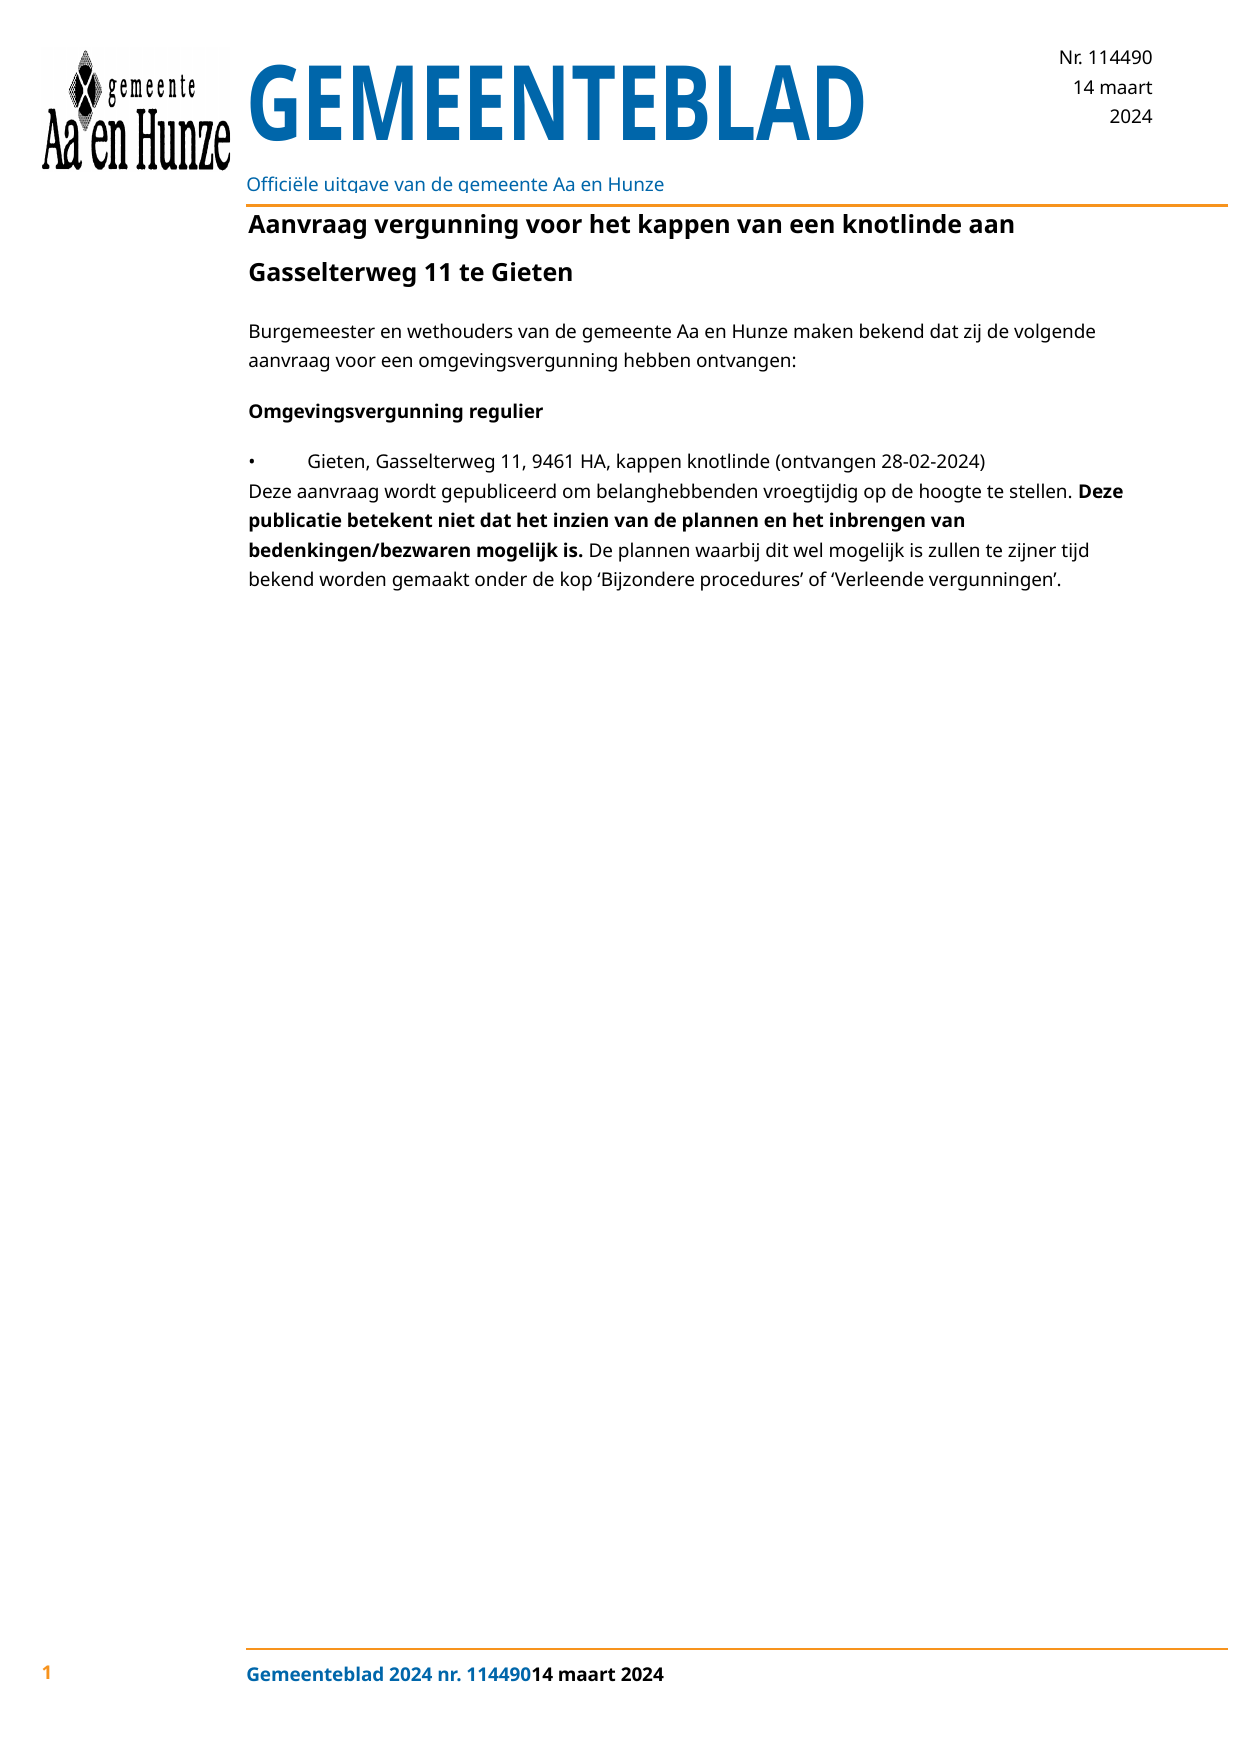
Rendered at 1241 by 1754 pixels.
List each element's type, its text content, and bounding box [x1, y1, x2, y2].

picture [41, 47, 231, 172]
text Omgevingsvergunning regulier [248, 398, 1152, 424]
text Burgemeester en wethouders van de gemeente Aa en Hunze maken bekend dat zij de volgende aanvraag voor een omgevingsvergunning hebben ontvangen: [248, 318, 1152, 373]
list Gieten, Gasselterweg 11, 9461 HA, kappen knotlinde (ontvangen 28-02-2024) [248, 448, 1152, 474]
text Deze aanvraag wordt gepubliceerd om belanghebbenden vroegtijdig op de hoogte te stellen. Deze publicatie betekent niet dat het inzien van de plannen en het inbrengen van bedenkingen/bezwaren mogelijk is. De plannen waarbij dit wel mogelijk is zullen te zijner tijd bekend worden gemaakt onder de kop ‘Bijzondere procedures’ of ‘Verleende vergunningen’. [248, 478, 1152, 592]
text Aanvraag vergunning voor het kappen van een knotlinde aan Gasselterweg 11 te Gieten [248, 207, 1152, 288]
